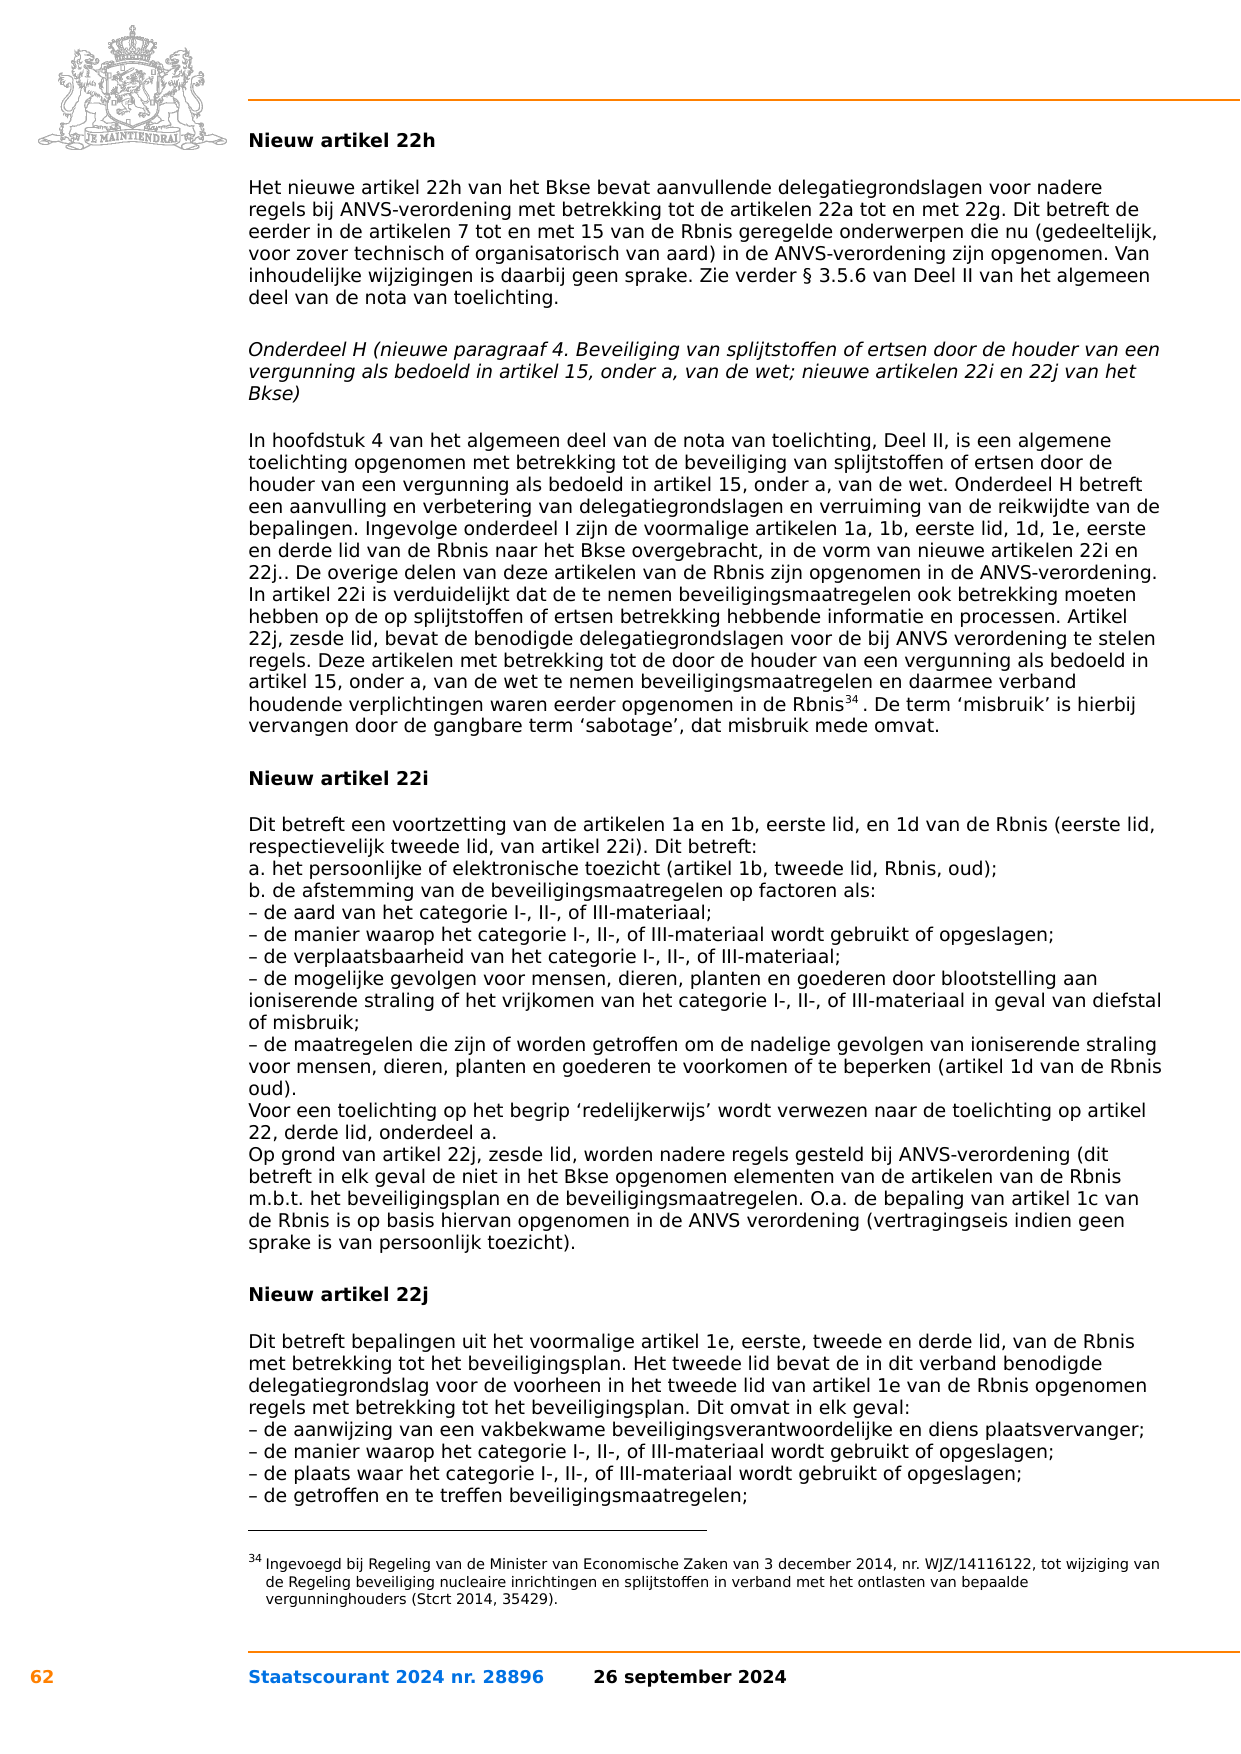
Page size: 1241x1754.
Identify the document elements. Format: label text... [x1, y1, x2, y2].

subtitle Nieuw artikel 22h [248, 130, 1163, 152]
picture [38, 25, 227, 150]
subtitle Nieuw artikel 22j [248, 1284, 1163, 1306]
subtitle Onderdeel H (nieuwe paragraaf 4. Beveiliging van splijtstoffen of ertsen door de houder van een vergunning als bedoeld in artikel 15, onder a, van de wet; nieuwe artikelen 22i en 22j van het Bkse) [248, 339, 1163, 405]
text – de mogelijke gevolgen voor mensen, dieren, planten en goederen door blootstelling aan ioniserende straling of het vrijkomen van het categorie I-, II-, of III-materiaal in geval van diefstal of misbruik; [248, 968, 1163, 1034]
text – de verplaatsbaarheid van het categorie I-, II-, of III-materiaal; [248, 946, 1163, 968]
subtitle Nieuw artikel 22i [248, 767, 1163, 789]
text Voor een toelichting op het begrip ‘redelijkerwijs’ wordt verwezen naar de toelichting op artikel 22, derde lid, onderdeel a. [248, 1100, 1163, 1144]
text – de maatregelen die zijn of worden getroffen om de nadelige gevolgen van ioniserende straling voor mensen, dieren, planten en goederen te voorkomen of te beperken (artikel 1d van de Rbnis oud). [248, 1034, 1163, 1100]
text – de plaats waar het categorie I-, II-, of III-materiaal wordt gebruikt of opgeslagen; [248, 1463, 1163, 1485]
text – de aanwijzing van een vakbekwame beveiligingsverantwoordelijke en diens plaatsvervanger; [248, 1419, 1163, 1441]
text Het nieuwe artikel 22h van het Bkse bevat aanvullende delegatiegrondslagen voor nadere regels bij ANVS-verordening met betrekking tot de artikelen 22a tot en met 22g. Dit betreft de eerder in de artikelen 7 tot en met 15 van de Rbnis geregelde onderwerpen die nu (gedeeltelijk, voor zover technisch of organisatorisch van aard) in de ANVS-verordening zijn opgenomen. Van inhoudelijke wijzigingen is daarbij geen sprake. Zie verder § 3.5.6 van Deel II van het algemeen deel van de nota van toelichting. [248, 177, 1163, 309]
text Dit betreft bepalingen uit het voormalige artikel 1e, eerste, tweede en derde lid, van de Rbnis met betrekking tot het beveiligingsplan. Het tweede lid bevat de in dit verband benodigde delegatiegrondslag voor de voorheen in het tweede lid van artikel 1e van de Rbnis opgenomen regels met betrekking tot het beveiligingsplan. Dit omvat in elk geval: [248, 1331, 1163, 1419]
text – de getroffen en te treffen beveiligingsmaatregelen; [248, 1485, 1163, 1507]
text – de manier waarop het categorie I-, II-, of III-materiaal wordt gebruikt of opgeslagen; [248, 1441, 1163, 1463]
text – de manier waarop het categorie I-, II-, of III-materiaal wordt gebruikt of opgeslagen; [248, 924, 1163, 946]
text In hoofdstuk 4 van het algemeen deel van de nota van toelichting, Deel II, is een algemene toelichting opgenomen met betrekking tot de beveiliging van splijtstoffen of ertsen door de houder van een vergunning als bedoeld in artikel 15, onder a, van de wet. Onderdeel H betreft een aanvulling en verbetering van delegatiegrondslagen en verruiming van de reikwijdte van de bepalingen. Ingevolge onderdeel I zijn de voormalige artikelen 1a, 1b, eerste lid, 1d, 1e, eerste en derde lid van de Rbnis naar het Bkse overgebracht, in de vorm van nieuwe artikelen 22i en 22j.. De overige delen van deze artikelen van de Rbnis zijn opgenomen in de ANVS-verordening. In artikel 22i is verduidelijkt dat de te nemen beveiligingsmaatregelen ook betrekking moeten hebben op de op splijtstoffen of ertsen betrekking hebbende informatie en processen. Artikel 22j, zesde lid, bevat de benodigde delegatiegrondslagen voor de bij ANVS verordening te stelen regels. Deze artikelen met betrekking tot de door de houder van een vergunning als bedoeld in artikel 15, onder a, van de wet te nemen beveiligingsmaatregelen en daarmee verband houdende verplichtingen waren eerder opgenomen in de Rbnis. De term ‘misbruik’ is hierbij vervangen door de gangbare term ‘sabotage’, dat misbruik mede omvat. [248, 430, 1163, 737]
text Ingevoegd bij Regeling van de Minister van Economische Zaken van 3 december 2014, nr. WJZ/14116122, tot wijziging van de Regeling beveiliging nucleaire inrichtingen en splijtstoffen in verband met het ontlasten van bepaalde vergunninghouders (Stcrt 2014, 35429). [248, 1552, 1163, 1608]
text – de aard van het categorie I-, II-, of III-materiaal; [248, 902, 1163, 924]
text Dit betreft een voortzetting van de artikelen 1a en 1b, eerste lid, en 1d van de Rbnis (eerste lid, respectievelijk tweede lid, van artikel 22i). Dit betreft: [248, 814, 1163, 858]
text b. de afstemming van de beveiligingsmaatregelen op factoren als: [248, 880, 1163, 902]
text a. het persoonlijke of elektronische toezicht (artikel 1b, tweede lid, Rbnis, oud); [248, 858, 1163, 880]
text Op grond van artikel 22j, zesde lid, worden nadere regels gesteld bij ANVS-verordening (dit betreft in elk geval de niet in het Bkse opgenomen elementen van de artikelen van de Rbnis m.b.t. het beveiligingsplan en de beveiligingsmaatregelen. O.a. de bepaling van artikel 1c van de Rbnis is op basis hiervan opgenomen in de ANVS verordening (vertragingseis indien geen sprake is van persoonlijk toezicht). [248, 1144, 1163, 1254]
